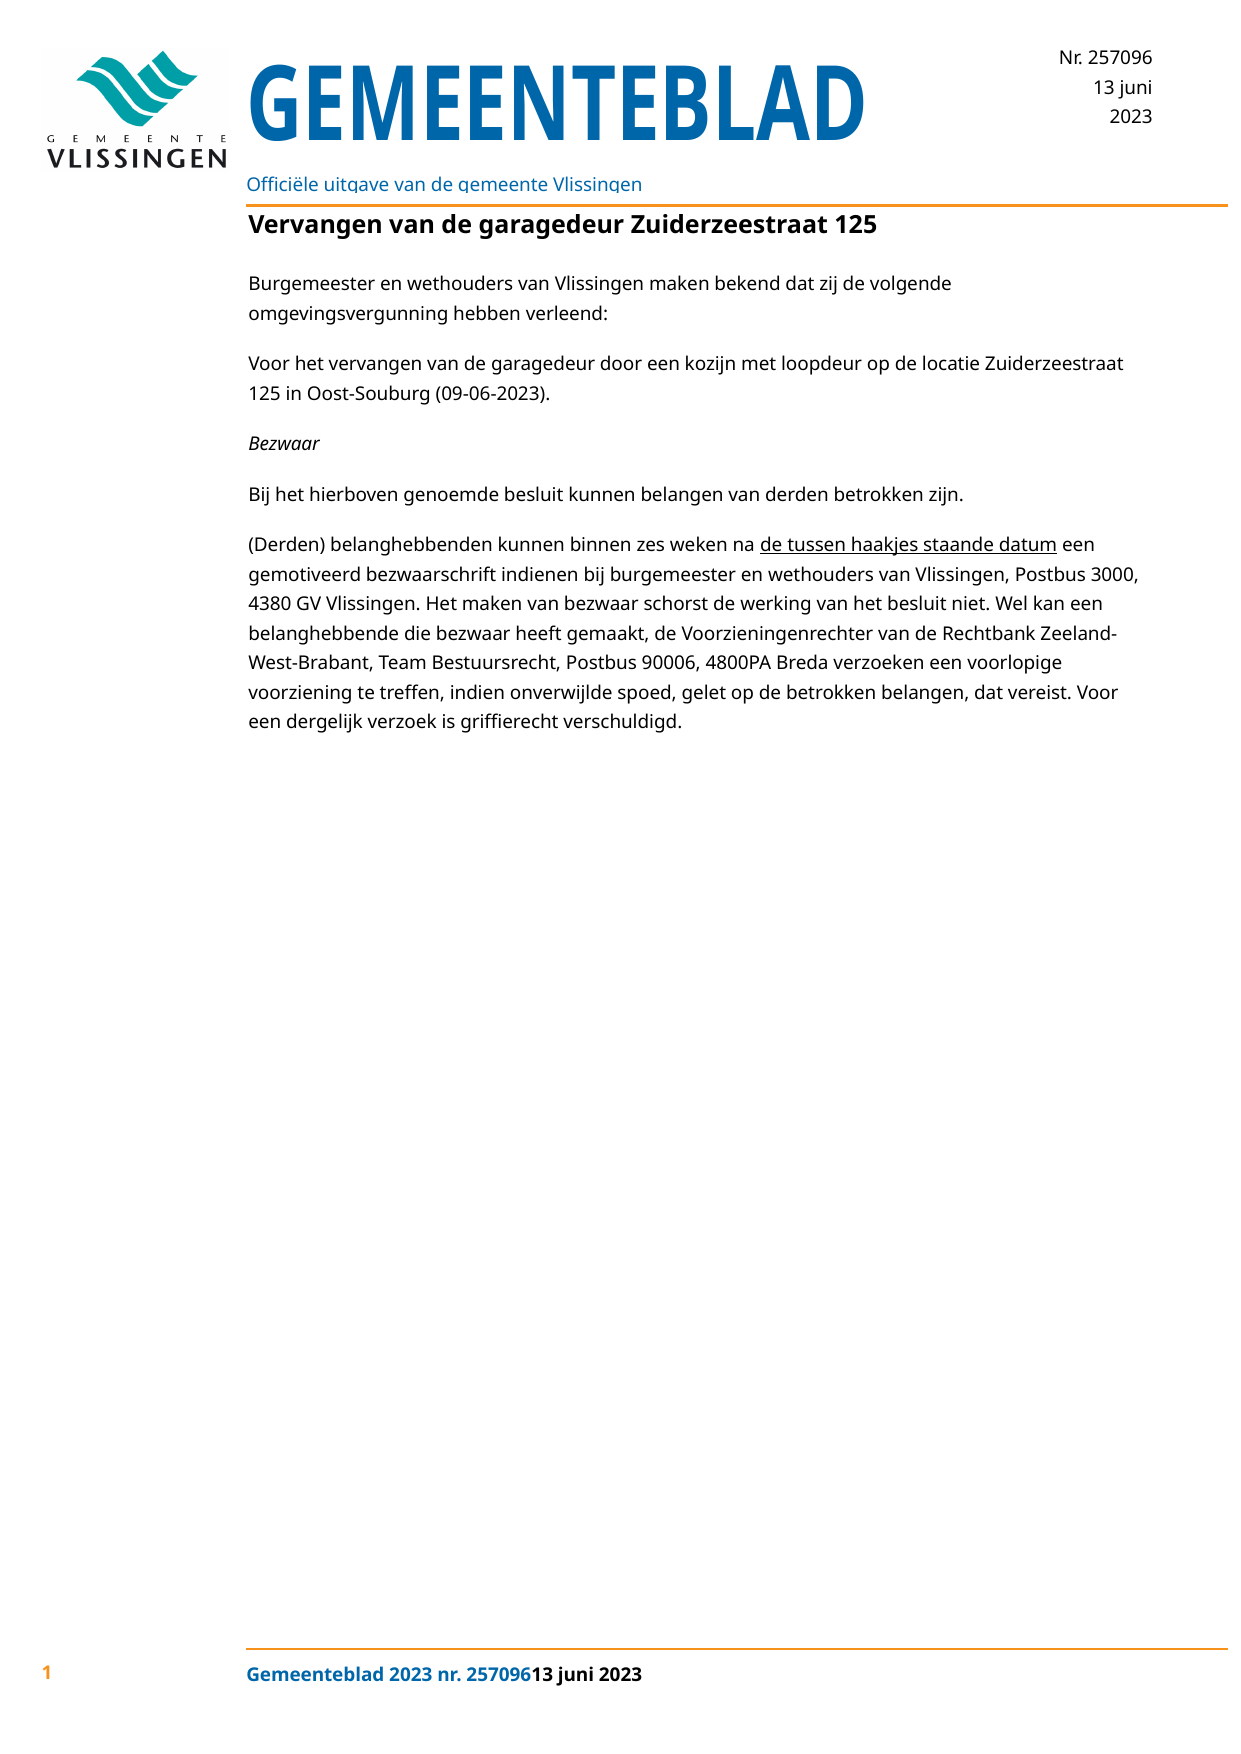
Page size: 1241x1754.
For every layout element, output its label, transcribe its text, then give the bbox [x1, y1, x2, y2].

text Vervangen van de garagedeur Zuiderzeestraat 125 [248, 207, 1152, 241]
text Bezwaar [248, 430, 1152, 456]
text Burgemeester en wethouders van Vlissingen maken bekend dat zij de volgende omgevingsvergunning hebben verleend: [248, 270, 1152, 326]
picture [41, 47, 231, 172]
text (Derden) belanghebbenden kunnen binnen zes weken na de tussen haakjes staande datum een gemotiveerd bezwaarschrift indienen bij burgemeester en wethouders van Vlissingen, Postbus 3000, 4380 GV Vlissingen. Het maken van bezwaar schorst de werking van het besluit niet. Wel kan een belanghebbende die bezwaar heeft gemaakt, de Voorzieningenrechter van de Rechtbank Zeeland-West-Brabant, Team Bestuursrecht, Postbus 90006, 4800PA Breda verzoeken een voorlopige voorziening te treffen, indien onverwijlde spoed, gelet op de betrokken belangen, dat vereist. Voor een dergelijk verzoek is griffierecht verschuldigd. [248, 531, 1152, 734]
text Bij het hierboven genoemde besluit kunnen belangen van derden betrokken zijn. [248, 481, 1152, 506]
text Voor het vervangen van de garagedeur door een kozijn met loopdeur op de locatie Zuiderzeestraat 125 in Oost-Souburg (09-06-2023). [248, 350, 1152, 406]
